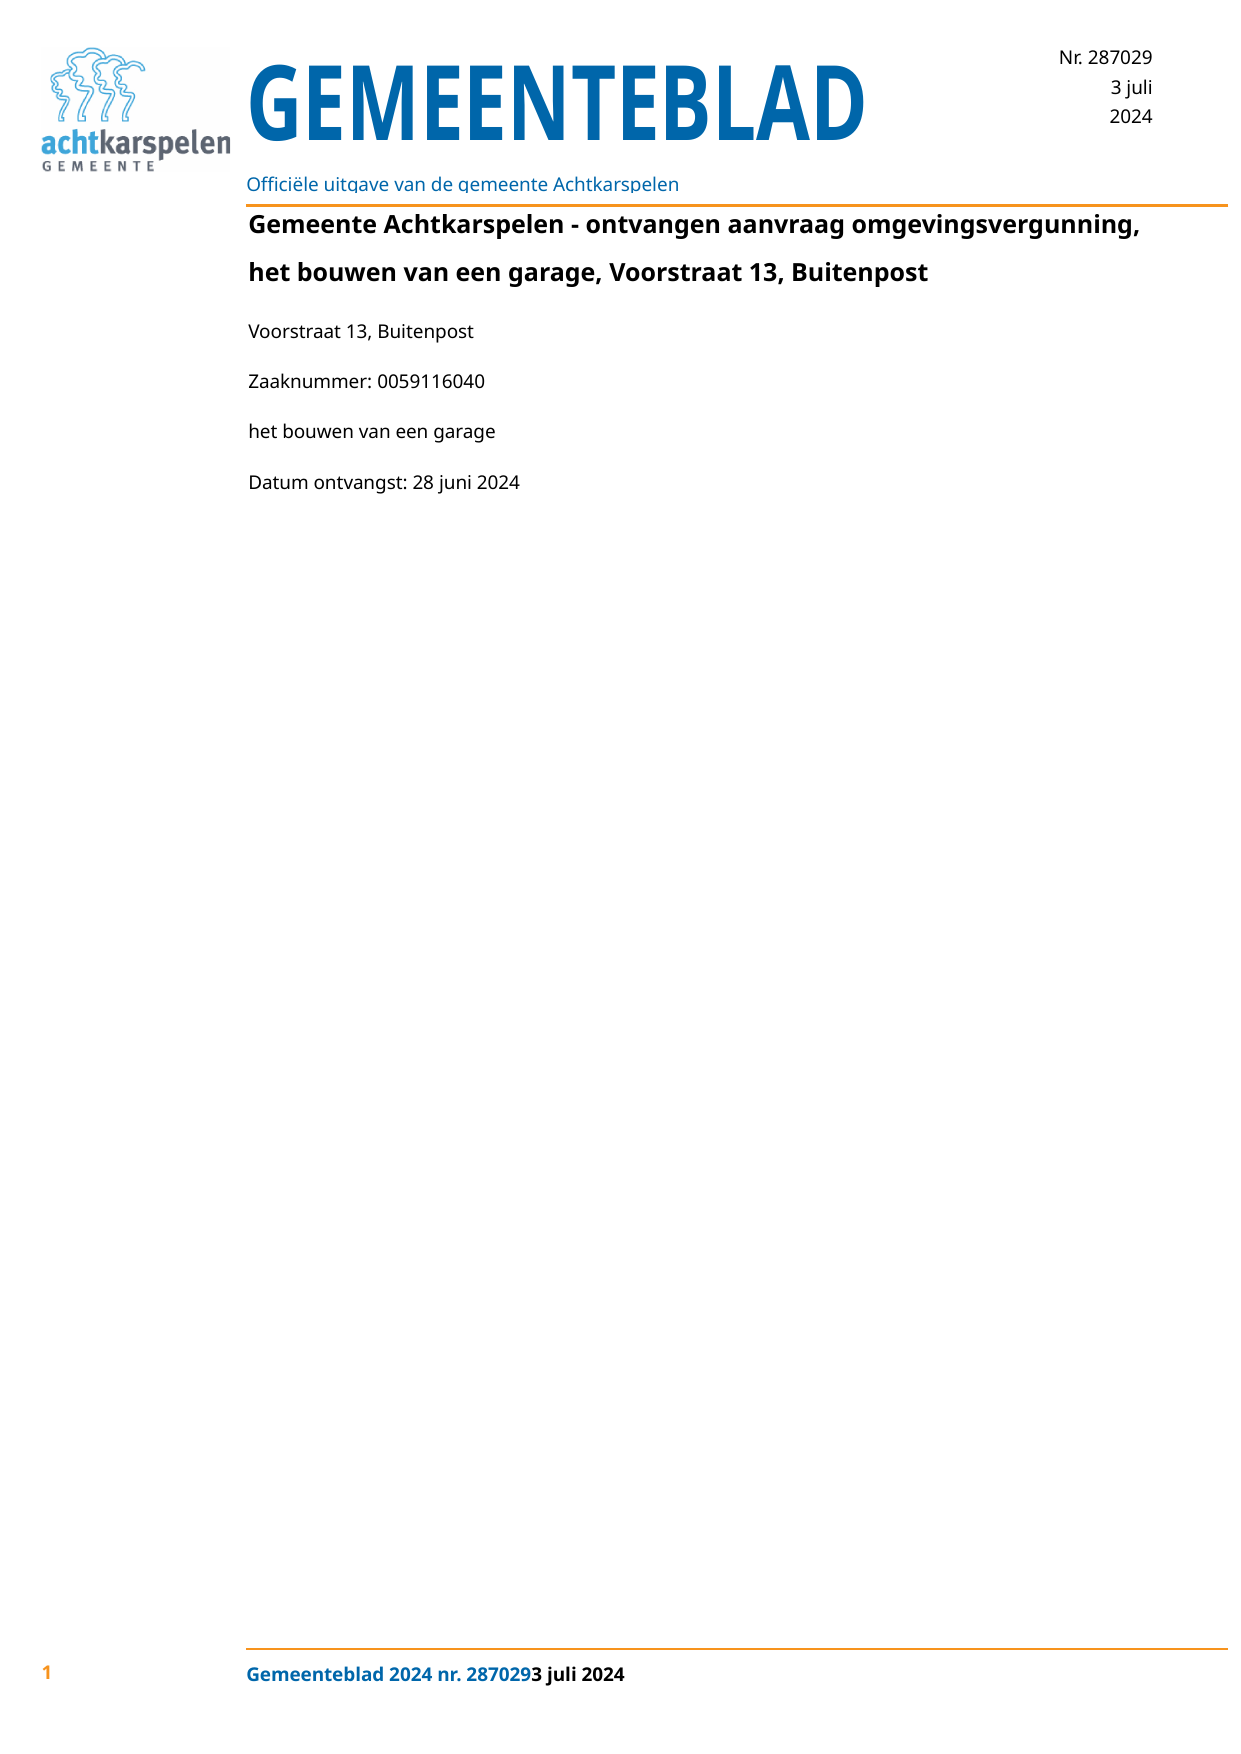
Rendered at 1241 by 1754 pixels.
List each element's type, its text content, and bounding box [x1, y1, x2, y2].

text Gemeente Achtkarspelen - ontvangen aanvraag omgevingsvergunning, het bouwen van een garage, Voorstraat 13, Buitenpost [248, 207, 1152, 288]
text Zaaknummer: 0059116040 [248, 368, 1152, 394]
text Datum ontvangst: 28 juni 2024 [248, 469, 1152, 495]
text het bouwen van een garage [248, 419, 1152, 444]
text Voorstraat 13, Buitenpost [248, 318, 1152, 344]
picture [41, 47, 231, 172]
